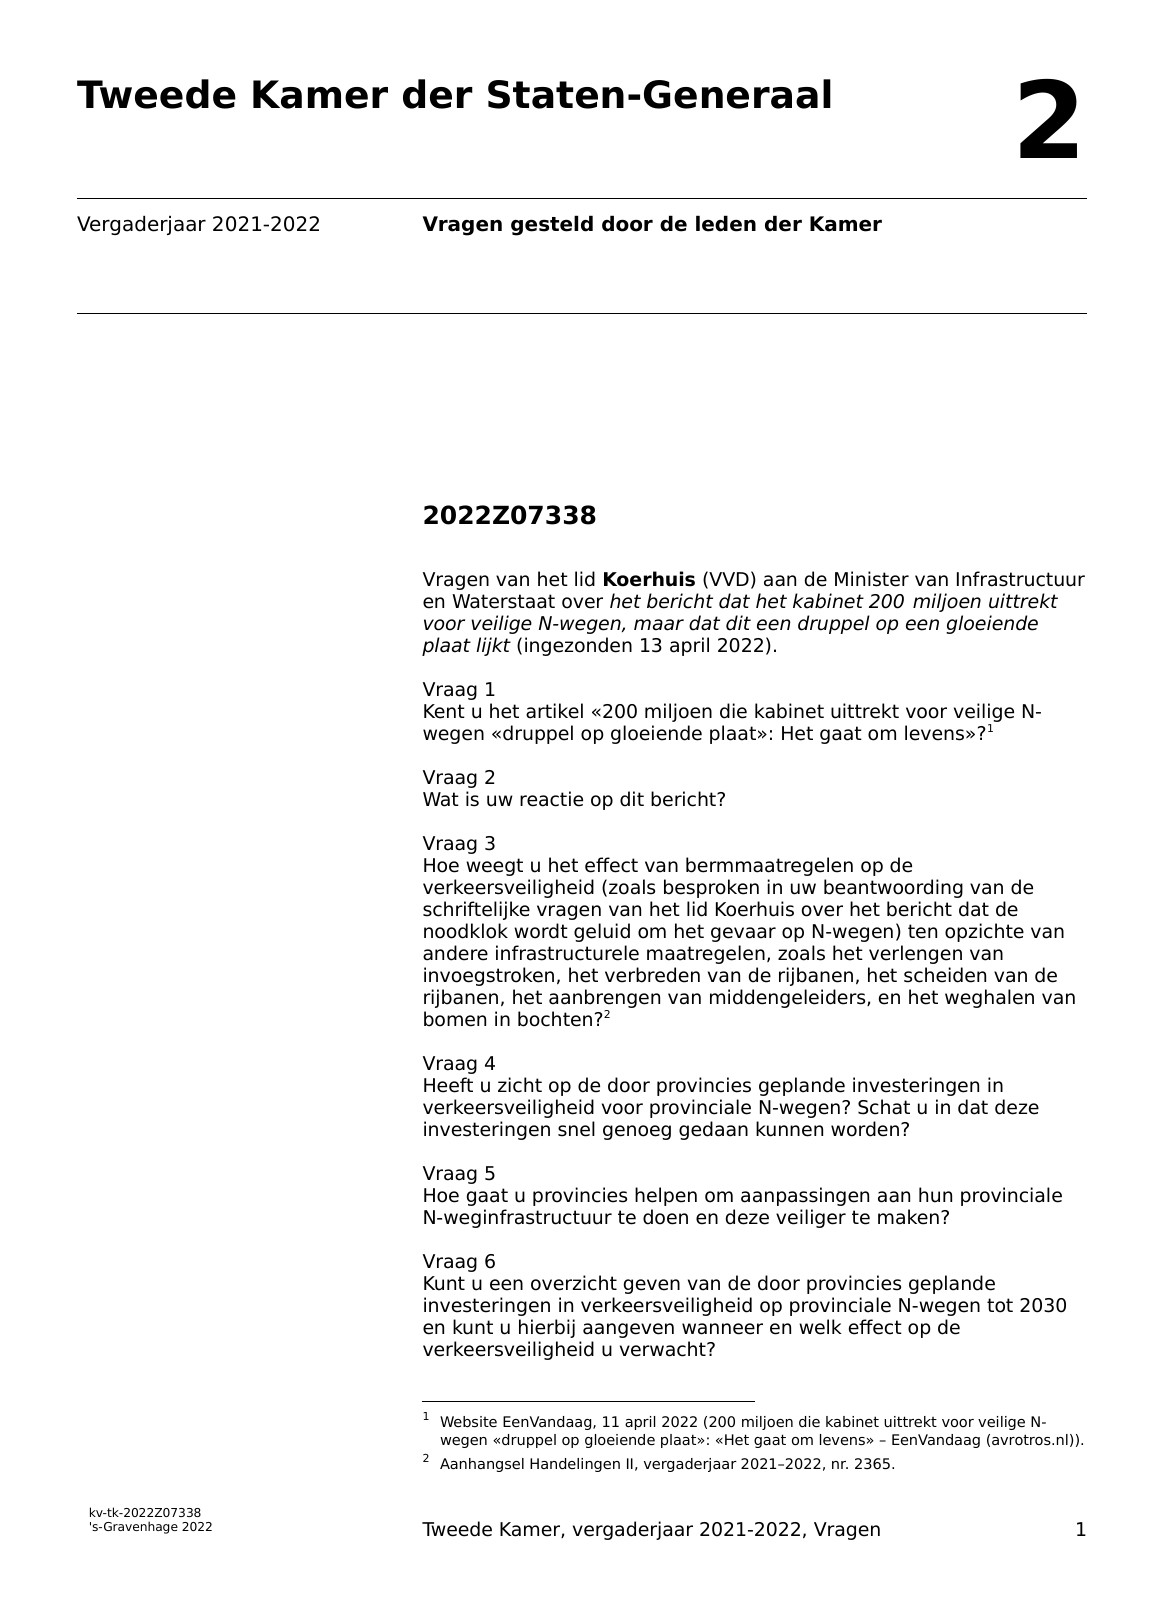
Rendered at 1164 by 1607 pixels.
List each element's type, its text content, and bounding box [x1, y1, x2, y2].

text kv-tk-2022Z07338 [88, 1506, 323, 1520]
text Vraag 1 [422, 679, 1087, 701]
text Kunt u een overzicht geven van de door provincies geplande investeringen in verkeersveiligheid op provinciale N-wegen tot 2030 en kunt u hierbij aangeven wanneer en welk effect op de verkeersveiligheid u verwacht? [422, 1273, 1087, 1361]
table_cell Vergaderjaar 2021-2022 [77, 199, 422, 313]
table_cell Vragen gesteld door de leden der Kamer [422, 199, 1087, 313]
text Vraag 5 [422, 1163, 1087, 1185]
text Vraag 6 [422, 1251, 1087, 1273]
text Vraag 2 [422, 767, 1087, 789]
text Wat is uw reactie op dit bericht? [422, 789, 1087, 811]
table_header Tweede Kamer der Staten-Generaal [77, 59, 886, 198]
text Website EenVandaag, 11 april 2022 (200 miljoen die kabinet uittrekt voor veilige N-wegen «druppel op gloeiende plaat»: «Het gaat om levens» – EenVandaag (avrotros.nl)). [422, 1410, 1087, 1449]
text Vragen van het lid Koerhuis (VVD) aan de Minister van Infrastructuur en Waterstaat over het bericht dat het kabinet 200 miljoen uittrekt voor veilige N-wegen, maar dat dit een druppel op een gloeiende plaat lijkt (ingezonden 13 april 2022). [422, 569, 1087, 657]
text 2022Z07338 [422, 501, 1087, 531]
text 's-Gravenhage 2022 [88, 1520, 323, 1534]
table_header 2 [886, 59, 1087, 198]
text Aanhangsel Handelingen II, vergaderjaar 2021–2022, nr. 2365. [422, 1452, 1087, 1474]
text Hoe gaat u provincies helpen om aanpassingen aan hun provinciale N-weginfrastructuur te doen en deze veiliger te maken? [422, 1185, 1087, 1229]
text Hoe weegt u het effect van bermmaatregelen op de verkeersveiligheid (zoals besproken in uw beantwoording van de schriftelijke vragen van het lid Koerhuis over het bericht dat de noodklok wordt geluid om het gevaar op N-wegen) ten opzichte van andere infrastructurele maatregelen, zoals het verlengen van invoegstroken, het verbreden van de rijbanen, het scheiden van de rijbanen, het aanbrengen van middengeleiders, en het weghalen van bomen in bochten? [422, 855, 1087, 1031]
text Vraag 3 [422, 833, 1087, 855]
text Heeft u zicht op de door provincies geplande investeringen in verkeersveiligheid voor provinciale N-wegen? Schat u in dat deze investeringen snel genoeg gedaan kunnen worden? [422, 1075, 1087, 1141]
text Vraag 4 [422, 1053, 1087, 1075]
text Kent u het artikel «200 miljoen die kabinet uittrekt voor veilige N-wegen «druppel op gloeiende plaat»: Het gaat om levens»? [422, 701, 1087, 745]
